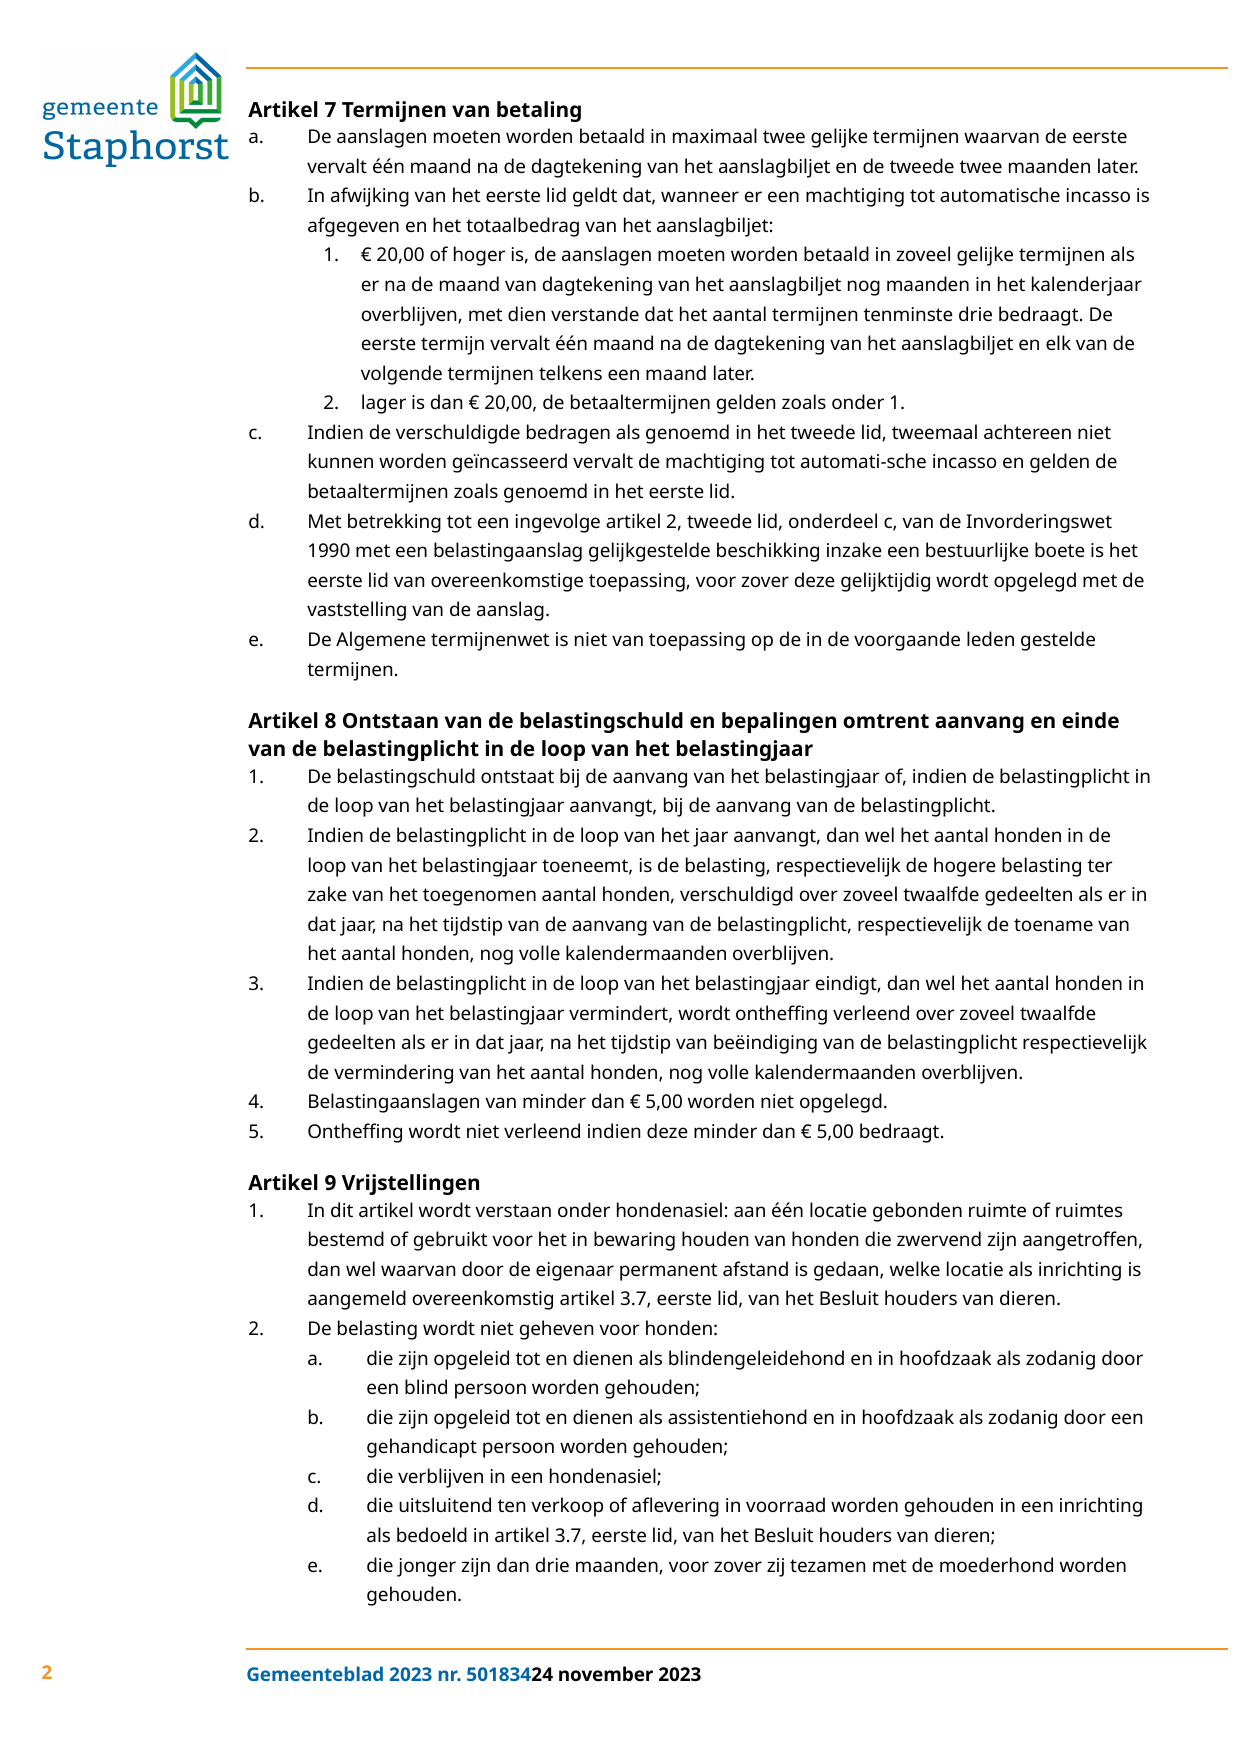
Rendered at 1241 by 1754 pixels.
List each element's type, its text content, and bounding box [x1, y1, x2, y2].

list Indien de belastingplicht in de loop van het jaar aanvangt, dan wel het aantal honden in de loop van het belastingjaar toeneemt, is de belasting, respectievelijk de hogere belasting ter zake van het toegenomen aantal honden, verschuldigd over zoveel twaalfde gedeelten als er in dat jaar, na het tijdstip van de aanvang van de belastingplicht, respectievelijk de toename van het aantal honden, nog volle kalendermaanden overblijven. [248, 822, 1152, 966]
list Indien de verschuldigde bedragen als genoemd in het tweede lid, tweemaal achtereen niet kunnen worden geïncasseerd vervalt de machtiging tot automati-sche incasso en gelden de betaaltermijnen zoals genoemd in het eerste lid. [248, 419, 1152, 504]
list die jonger zijn dan drie maanden, voor zover zij tezamen met de moederhond worden gehouden. [307, 1552, 1152, 1607]
list De belasting wordt niet geheven voor honden: [248, 1315, 1152, 1341]
list De Algemene termijnenwet is niet van toepassing op de in de voorgaande leden gestelde termijnen. [248, 626, 1152, 681]
text Artikel 8 Ontstaan van de belastingschuld en bepalingen omtrent aanvang en einde van de belastingplicht in de loop van het belastingjaar [248, 706, 1152, 763]
list die uitsluitend ten verkoop of aflevering in voorraad worden gehouden in een inrichting als bedoeld in artikel 3.7, eerste lid, van het Besluit houders van dieren; [307, 1493, 1152, 1548]
list die zijn opgeleid tot en dienen als assistentiehond en in hoofdzaak als zodanig door een gehandicapt persoon worden gehouden; [307, 1404, 1152, 1459]
list In afwijking van het eerste lid geldt dat, wanneer er een machtiging tot automatische incasso is afgegeven en het totaalbedrag van het aanslagbiljet: [248, 182, 1152, 238]
list Indien de belastingplicht in de loop van het belastingjaar eindigt, dan wel het aantal honden in de loop van het belastingjaar vermindert, wordt ontheffing verleend over zoveel twaalfde gedeelten als er in dat jaar, na het tijdstip van beëindiging van de belastingplicht respectievelijk de vermindering van het aantal honden, nog volle kalendermaanden overblijven. [248, 970, 1152, 1084]
list De belastingschuld ontstaat bij de aanvang van het belastingjaar of, indien de belastingplicht in de loop van het belastingjaar aanvangt, bij de aanvang van de belastingplicht. [248, 763, 1152, 818]
list die zijn opgeleid tot en dienen als blindengeleidehond en in hoofdzaak als zodanig door een blind persoon worden gehouden; [307, 1345, 1152, 1400]
text Artikel 9 Vrijstellingen [248, 1168, 1152, 1197]
list Belastingaanslagen van minder dan € 5,00 worden niet opgelegd. [248, 1088, 1152, 1114]
list € 20,00 of hoger is, de aanslagen moeten worden betaald in zoveel gelijke termijnen als er na de maand van dagtekening van het aanslagbiljet nog maanden in het kalenderjaar overblijven, met dien verstande dat het aantal termijnen tenminste drie bedraagt. De eerste termijn vervalt één maand na de dagtekening van het aanslagbiljet en elk van de volgende termijnen telkens een maand later. [323, 242, 1152, 386]
list De aanslagen moeten worden betaald in maximaal twee gelijke termijnen waarvan de eerste vervalt één maand na de dagtekening van het aanslagbiljet en de tweede twee maanden later. [248, 123, 1152, 178]
text Artikel 7 Termijnen van betaling [248, 95, 1152, 123]
list die verblijven in een hondenasiel; [307, 1463, 1152, 1489]
list lager is dan € 20,00, de betaaltermijnen gelden zoals onder 1. [323, 389, 1152, 415]
list Ontheffing wordt niet verleend indien deze minder dan € 5,00 bedraagt. [248, 1118, 1152, 1144]
picture [41, 47, 231, 172]
list Met betrekking tot een ingevolge artikel 2, tweede lid, onderdeel c, van de Invorderingswet 1990 met een belastingaanslag gelijkgestelde beschikking inzake een bestuurlijke boete is het eerste lid van overeenkomstige toepassing, voor zover deze gelijktijdig wordt opgelegd met de vaststelling van de aanslag. [248, 508, 1152, 622]
list In dit artikel wordt verstaan onder hondenasiel: aan één locatie gebonden ruimte of ruimtes bestemd of gebruikt voor het in bewaring houden van honden die zwervend zijn aangetroffen, dan wel waarvan door de eigenaar permanent afstand is gedaan, welke locatie als inrichting is aangemeld overeenkomstig artikel 3.7, eerste lid, van het Besluit houders van dieren. [248, 1197, 1152, 1311]
